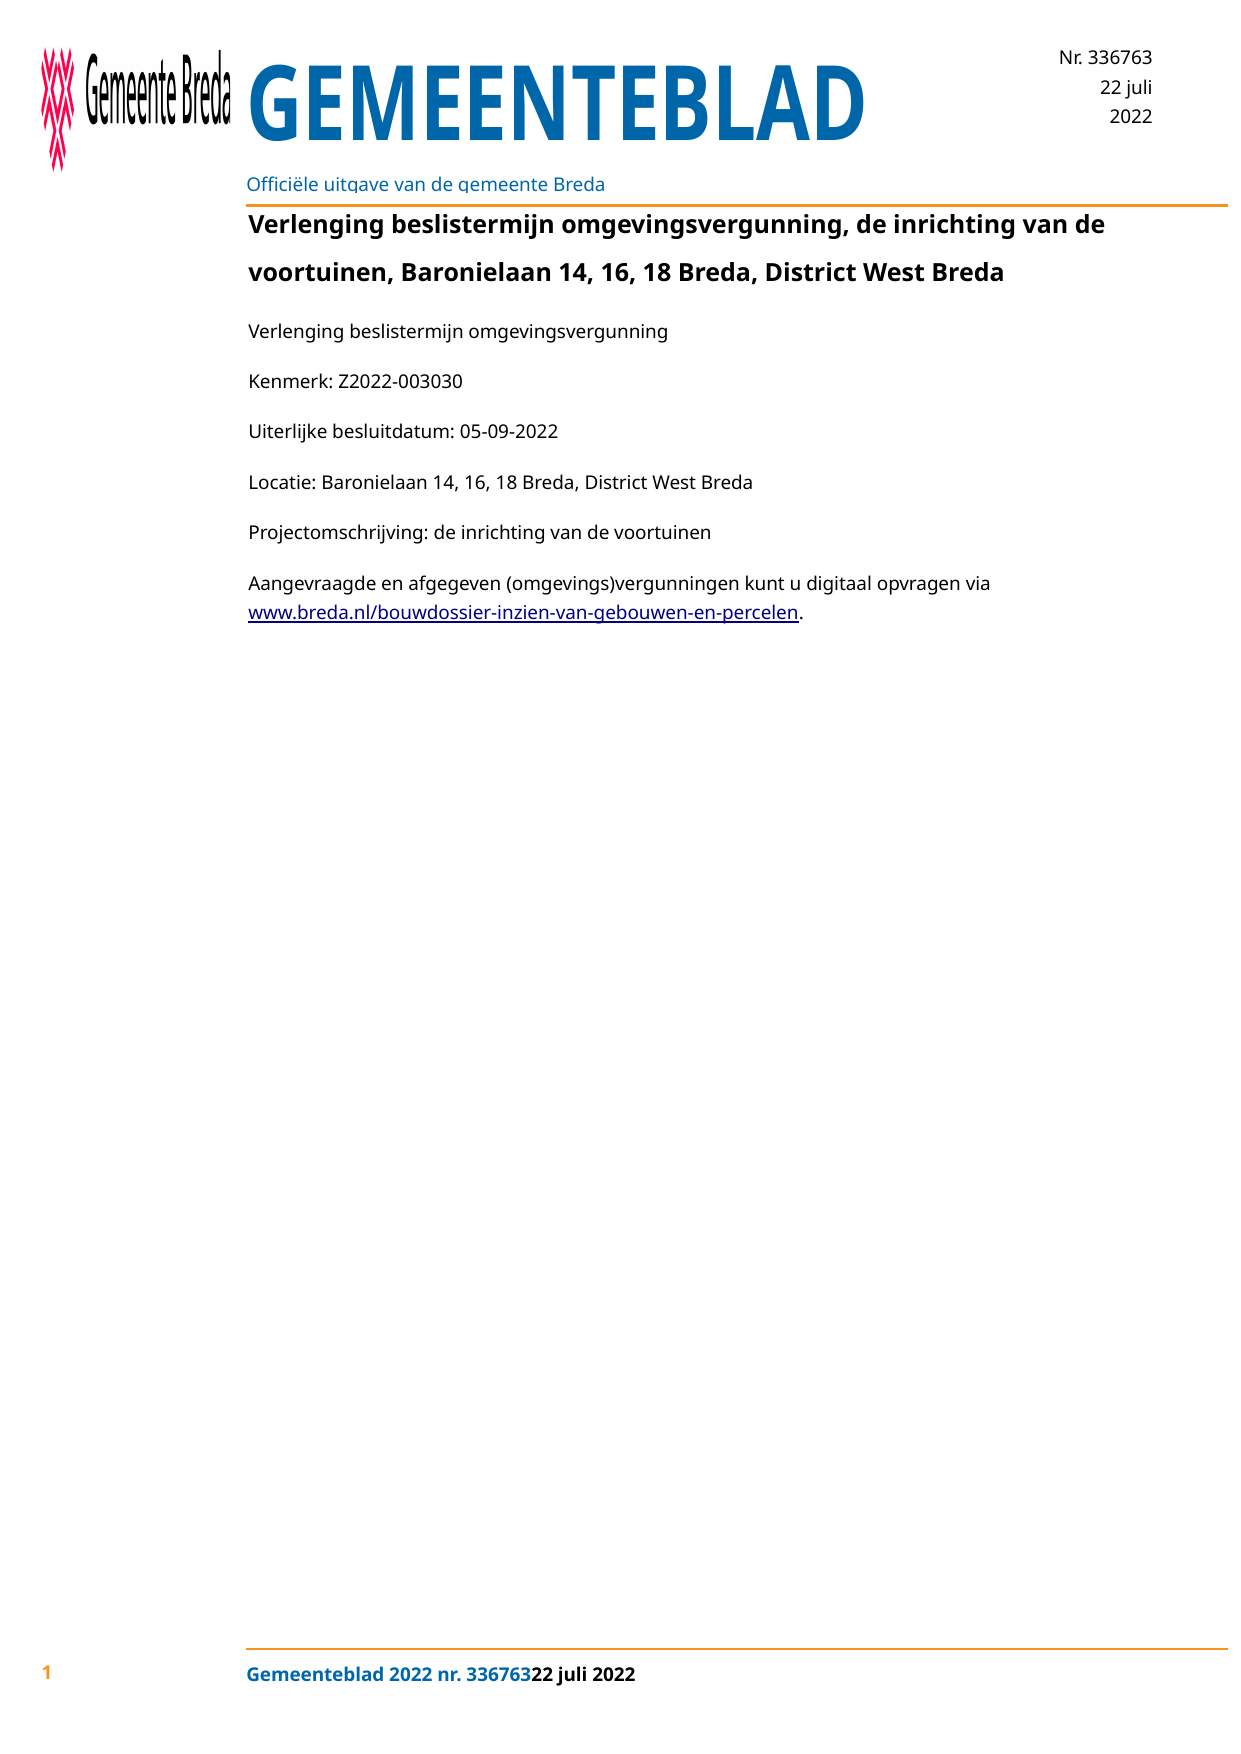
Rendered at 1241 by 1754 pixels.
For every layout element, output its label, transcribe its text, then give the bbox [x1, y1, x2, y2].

text Locatie: Baronielaan 14, 16, 18 Breda, District West Breda [248, 469, 1152, 495]
text Verlenging beslistermijn omgevingsvergunning [248, 318, 1152, 344]
text Projectomschrijving: de inrichting van de voortuinen [248, 519, 1152, 545]
picture [41, 47, 231, 172]
text Uiterlijke besluitdatum: 05-09-2022 [248, 419, 1152, 444]
text Kenmerk: Z2022-003030 [248, 368, 1152, 394]
text Verlenging beslistermijn omgevingsvergunning, de inrichting van de voortuinen, Baronielaan 14, 16, 18 Breda, District West Breda [248, 207, 1152, 288]
text Aangevraagde en afgegeven (omgevings)vergunningen kunt u digitaal opvragen via www.breda.nl/bouwdossier-inzien-van-gebouwen-en-percelen. [248, 570, 1152, 625]
